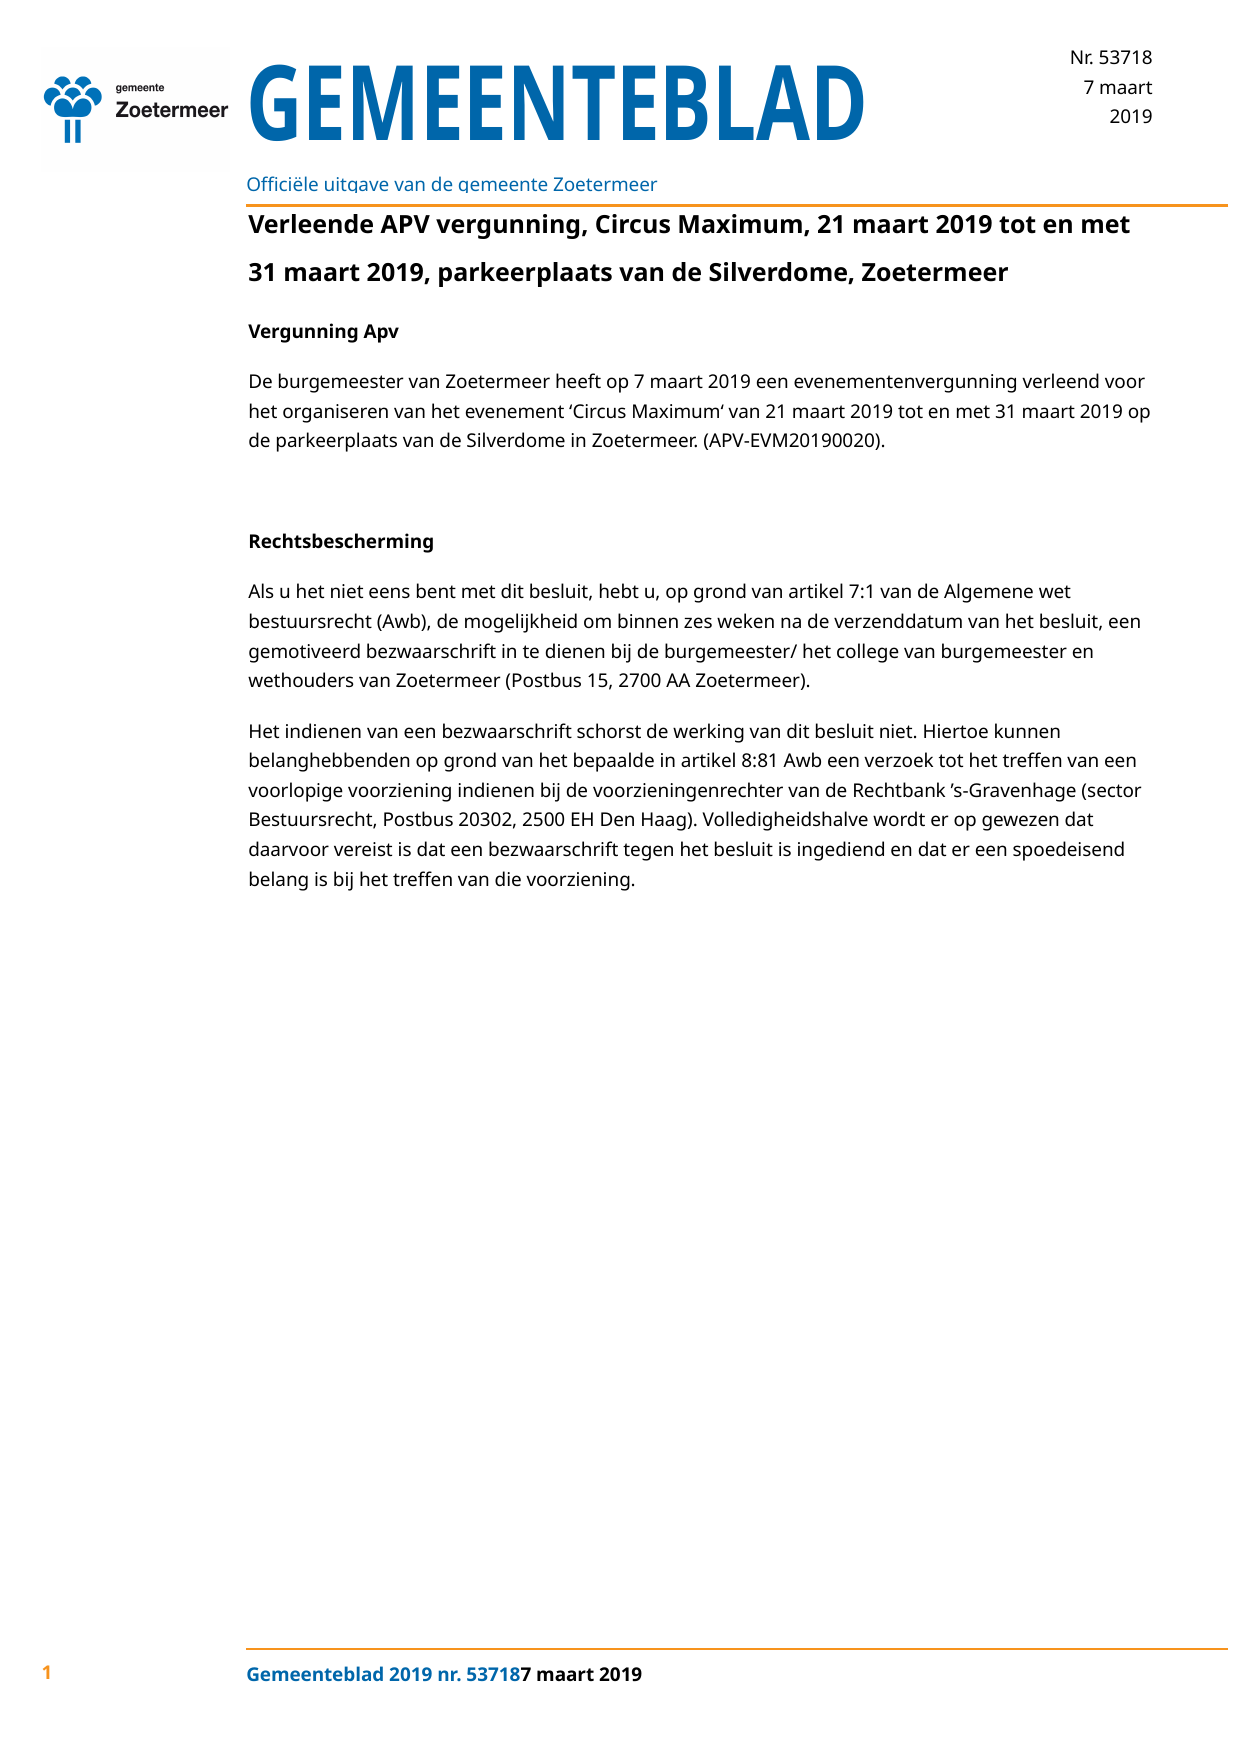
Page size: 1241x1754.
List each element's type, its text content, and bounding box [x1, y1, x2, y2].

text Vergunning Apv [248, 318, 1152, 344]
text Het indienen van een bezwaarschrift schorst de werking van dit besluit niet. Hiertoe kunnen belanghebbenden op grond van het bepaalde in artikel 8:81 Awb een verzoek tot het treffen van een voorlopige voorziening indienen bij de voorzieningenrechter van de Rechtbank ’s-Gravenhage (sector Bestuursrecht, Postbus 20302, 2500 EH Den Haag). Volledigheidshalve wordt er op gewezen dat daarvoor vereist is dat een bezwaarschrift tegen het besluit is ingediend en dat er een spoedeisend belang is bij het treffen van die voorziening. [248, 718, 1152, 892]
text Als u het niet eens bent met dit besluit, hebt u, op grond van artikel 7:1 van de Algemene wet bestuursrecht (Awb), de mogelijkheid om binnen zes weken na de verzenddatum van het besluit, een gemotiveerd bezwaarschrift in te dienen bij de burgemeester/ het college van burgemeester en wethouders van Zoetermeer (Postbus 15, 2700 AA Zoetermeer). [248, 579, 1152, 693]
text Verleende APV vergunning, Circus Maximum, 21 maart 2019 tot en met 31 maart 2019, parkeerplaats van de Silverdome, Zoetermeer [248, 207, 1152, 288]
text De burgemeester van Zoetermeer heeft op 7 maart 2019 een evenementenvergunning verleend voor het organiseren van het evenement ‘Circus Maximum‘ van 21 maart 2019 tot en met 31 maart 2019 op de parkeerplaats van de Silverdome in Zoetermeer. (APV-EVM20190020). [248, 368, 1152, 453]
text Rechtsbescherming [248, 528, 1152, 554]
picture [41, 47, 231, 172]
